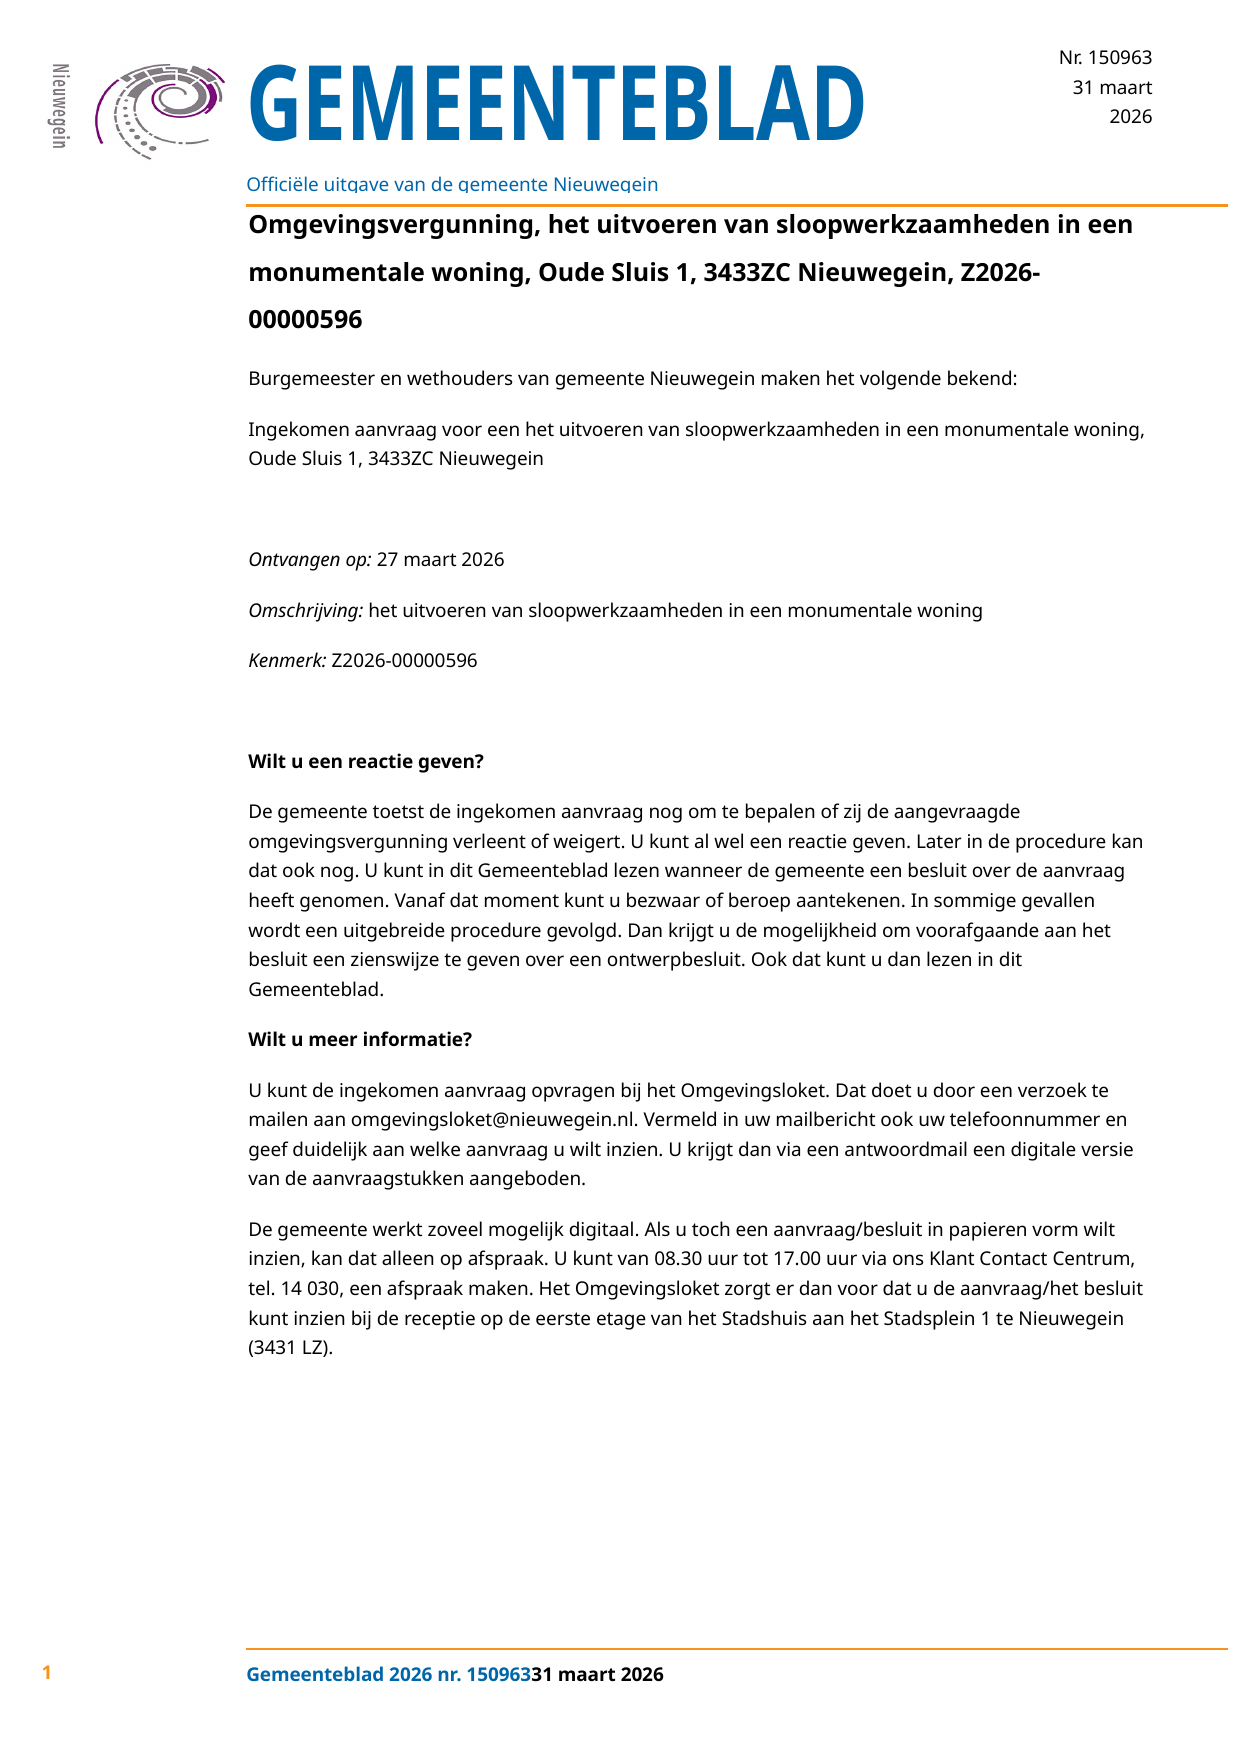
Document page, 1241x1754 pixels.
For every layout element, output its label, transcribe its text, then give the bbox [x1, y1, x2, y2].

picture [41, 47, 231, 172]
text U kunt de ingekomen aanvraag opvragen bij het Omgevingsloket. Dat doet u door een verzoek te mailen aan omgevingsloket@nieuwegein.nl. Vermeld in uw mailbericht ook uw telefoonnummer en geef duidelijk aan welke aanvraag u wilt inzien. U krijgt dan via een antwoordmail een digitale versie van de aanvraagstukken aangeboden. [248, 1077, 1152, 1191]
text Burgemeester en wethouders van gemeente Nieuwegein maken het volgende bekend: [248, 366, 1152, 391]
text Kenmerk: Z2026-00000596 [248, 647, 1152, 673]
text Omgevingsvergunning, het uitvoeren van sloopwerkzaamheden in een monumentale woning, Oude Sluis 1, 3433ZC Nieuwegein, Z2026-00000596 [248, 207, 1152, 336]
text Wilt u meer informatie? [248, 1026, 1152, 1052]
text Omschrijving: het uitvoeren van sloopwerkzaamheden in een monumentale woning [248, 597, 1152, 622]
text De gemeente toetst de ingekomen aanvraag nog om te bepalen of zij de aangevraagde omgevingsvergunning verleent of weigert. U kunt al wel een reactie geven. Later in de procedure kan dat ook nog. U kunt in dit Gemeenteblad lezen wanneer de gemeente een besluit over de aanvraag heeft genomen. Vanaf dat moment kunt u bezwaar of beroep aantekenen. In sommige gevallen wordt een uitgebreide procedure gevolgd. Dan krijgt u de mogelijkheid om voorafgaande aan het besluit een zienswijze te geven over een ontwerpbesluit. Ook dat kunt u dan lezen in dit Gemeenteblad. [248, 798, 1152, 1002]
text Ontvangen op: 27 maart 2026 [248, 546, 1152, 572]
text Ingekomen aanvraag voor een het uitvoeren van sloopwerkzaamheden in een monumentale woning, Oude Sluis 1, 3433ZC Nieuwegein [248, 416, 1152, 471]
text De gemeente werkt zoveel mogelijk digitaal. Als u toch een aanvraag/besluit in papieren vorm wilt inzien, kan dat alleen op afspraak. U kunt van 08.30 uur tot 17.00 uur via ons Klant Contact Centrum, tel. 14 030, een afspraak maken. Het Omgevingsloket zorgt er dan voor dat u de aanvraag/het besluit kunt inzien bij de receptie op de eerste etage van het Stadshuis aan het Stadsplein 1 te Nieuwegein (3431 LZ). [248, 1216, 1152, 1360]
text Wilt u een reactie geven? [248, 748, 1152, 774]
